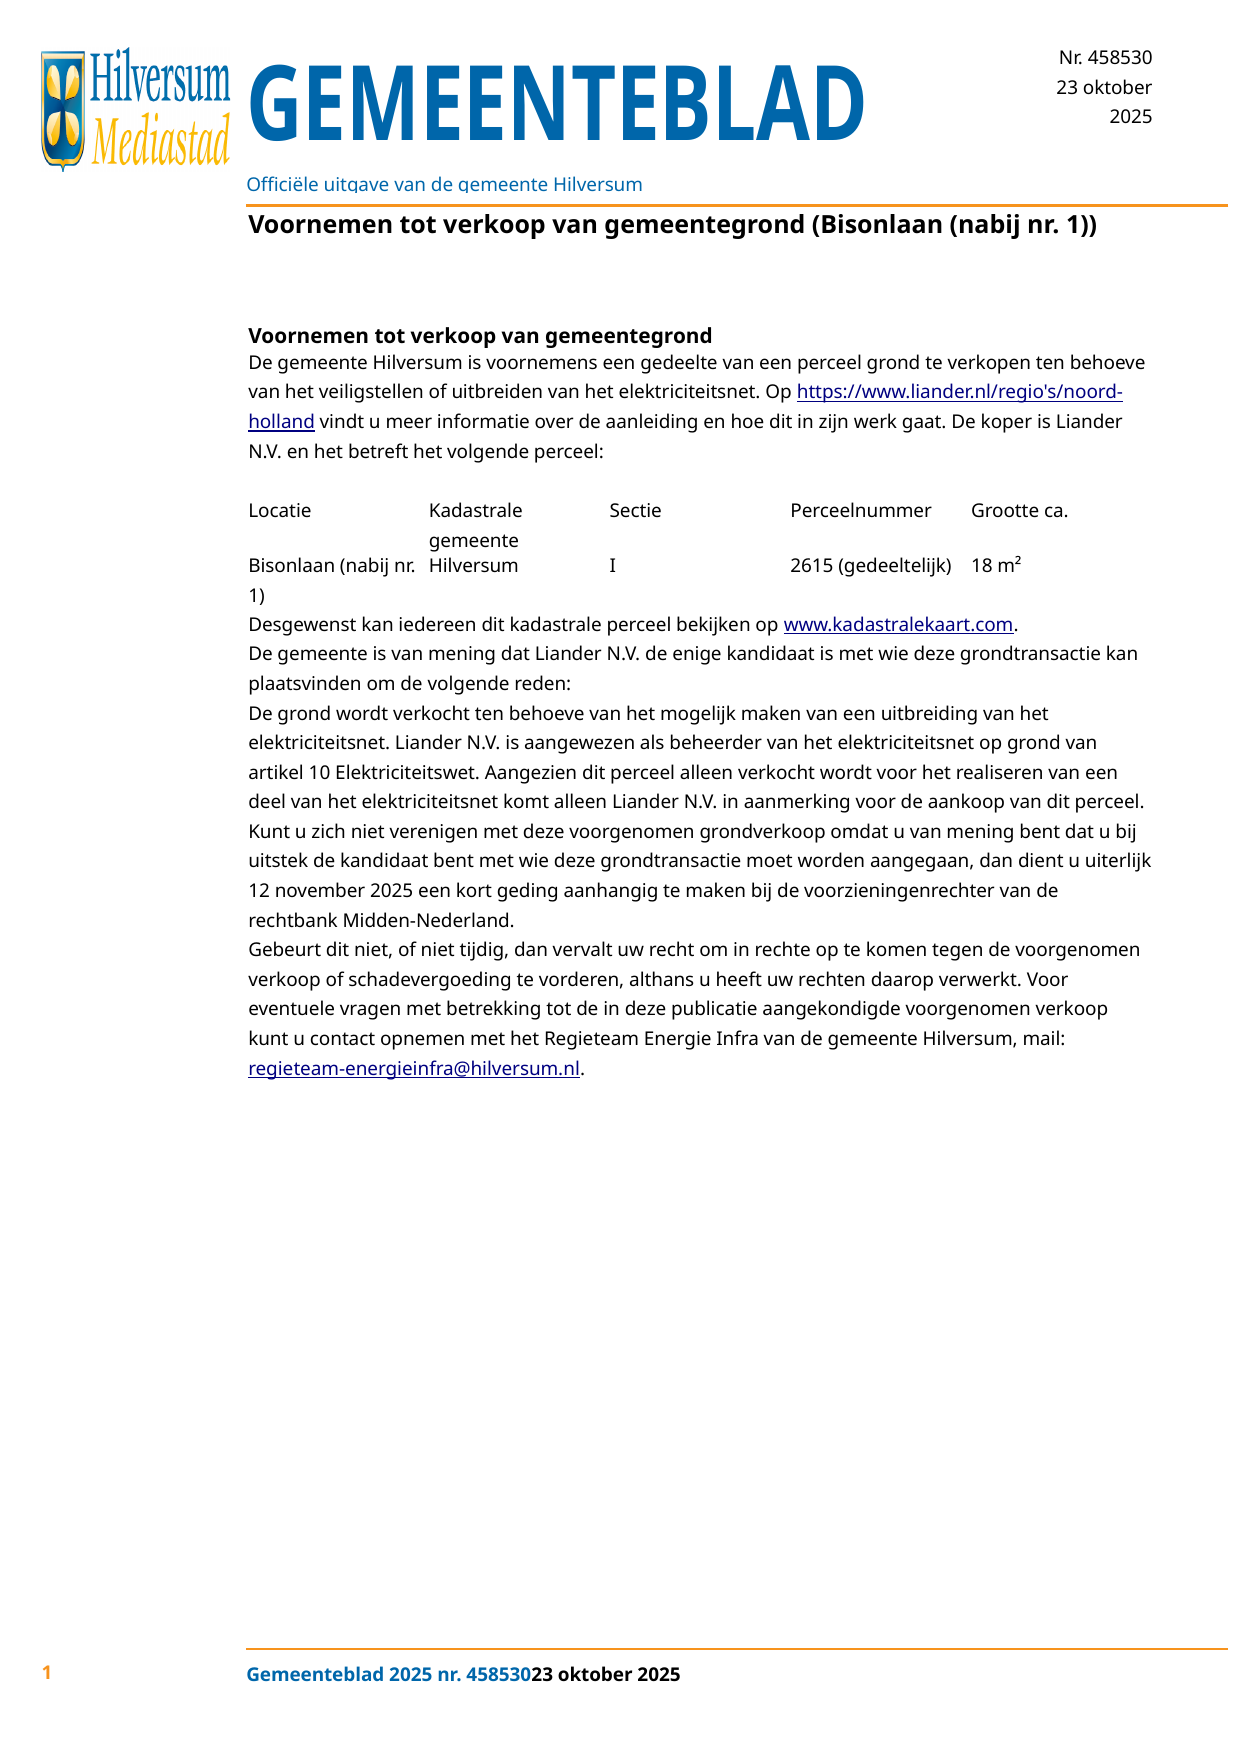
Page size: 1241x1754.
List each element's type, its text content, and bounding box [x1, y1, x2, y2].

table_cell I [609, 553, 790, 608]
table_cell Bisonlaan (nabij nr. 1) [248, 553, 429, 608]
text Voornemen tot verkoop van gemeentegrond [248, 321, 1152, 349]
text De gemeente is van mening dat Liander N.V. de enige kandidaat is met wie deze grondtransactie kan plaatsvinden om de volgende reden: [248, 641, 1152, 696]
table_header Kadastrale gemeente [429, 497, 609, 552]
table_header Grootte ca. [971, 497, 1152, 552]
table_cell Hilversum [429, 553, 609, 608]
text De gemeente Hilversum is voornemens een gedeelte van een perceel grond te verkopen ten behoeve van het veiligstellen of uitbreiden van het elektriciteitsnet. Op https://www.liander.nl/regio's/noord-holland vindt u meer informatie over de aanleiding en hoe dit in zijn werk gaat. De koper is Liander N.V. en het betreft het volgende perceel: [248, 349, 1152, 464]
table_cell 18 m² [971, 553, 1152, 608]
text Gebeurt dit niet, of niet tijdig, dan vervalt uw recht om in rechte op te komen tegen de voorgenomen verkoop of schadevergoeding te vorderen, althans u heeft uw rechten daarop verwerkt. Voor eventuele vragen met betrekking tot de in deze publicatie aangekondigde voorgenomen verkoop kunt u contact opnemen met het Regieteam Energie Infra van de gemeente Hilversum, mail: regieteam-energieinfra@hilversum.nl. [248, 936, 1152, 1081]
text De grond wordt verkocht ten behoeve van het mogelijk maken van een uitbreiding van het elektriciteitsnet. Liander N.V. is aangewezen als beheerder van het elektriciteitsnet op grond van artikel 10 Elektriciteitswet. Aangezien dit perceel alleen verkocht wordt voor het realiseren van een deel van het elektriciteitsnet komt alleen Liander N.V. in aanmerking voor de aankoop van dit perceel. [248, 700, 1152, 814]
table_header Perceelnummer [790, 497, 971, 552]
table_cell 2615 (gedeeltelijk) [790, 553, 971, 608]
text Kunt u zich niet verenigen met deze voorgenomen grondverkoop omdat u van mening bent dat u bij uitstek de kandidaat bent met wie deze grondtransactie moet worden aangegaan, dan dient u uiterlijk 12 november 2025 een kort geding aanhangig te maken bij de voorzieningenrechter van de rechtbank Midden-Nederland. [248, 818, 1152, 933]
text Desgewenst kan iedereen dit kadastrale perceel bekijken op www.kadastralekaart.com. [248, 611, 1152, 637]
table_header Sectie [609, 497, 790, 552]
picture [41, 47, 231, 172]
text Voornemen tot verkoop van gemeentegrond (Bisonlaan (nabij nr. 1)) [248, 207, 1152, 241]
table_header Locatie [248, 497, 429, 552]
